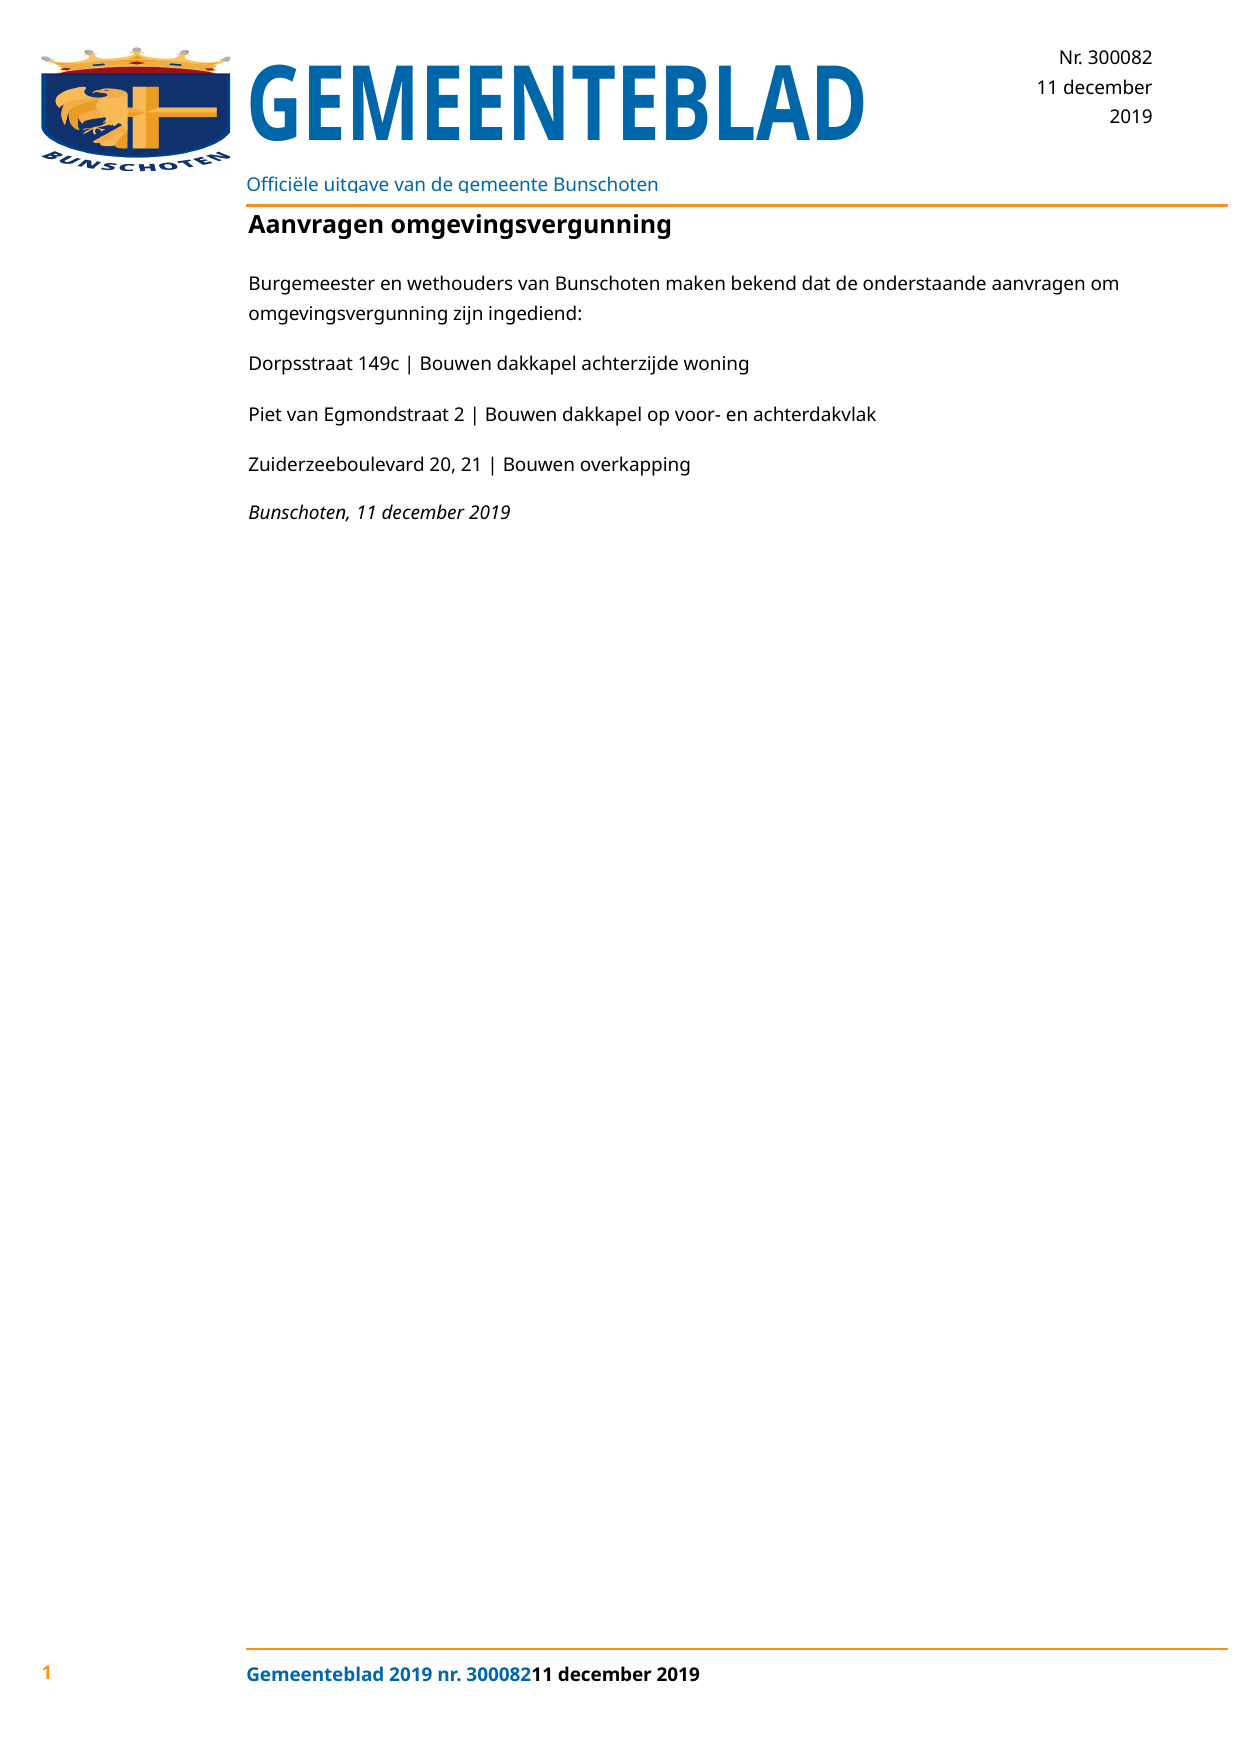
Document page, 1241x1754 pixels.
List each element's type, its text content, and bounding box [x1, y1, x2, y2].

text Dorpsstraat 149c | Bouwen dakkapel achterzijde woning [248, 350, 1152, 376]
picture [41, 47, 231, 172]
text Piet van Egmondstraat 2 | Bouwen dakkapel op voor- en achterdakvlak [248, 401, 1152, 426]
text Aanvragen omgevingsvergunning [248, 207, 1152, 241]
text Burgemeester en wethouders van Bunschoten maken bekend dat de onderstaande aanvragen om omgevingsvergunning zijn ingediend: [248, 270, 1152, 326]
text Bunschoten, 11 december 2019 [248, 499, 1152, 525]
text Zuiderzeeboulevard 20, 21 | Bouwen overkapping [248, 451, 1152, 477]
